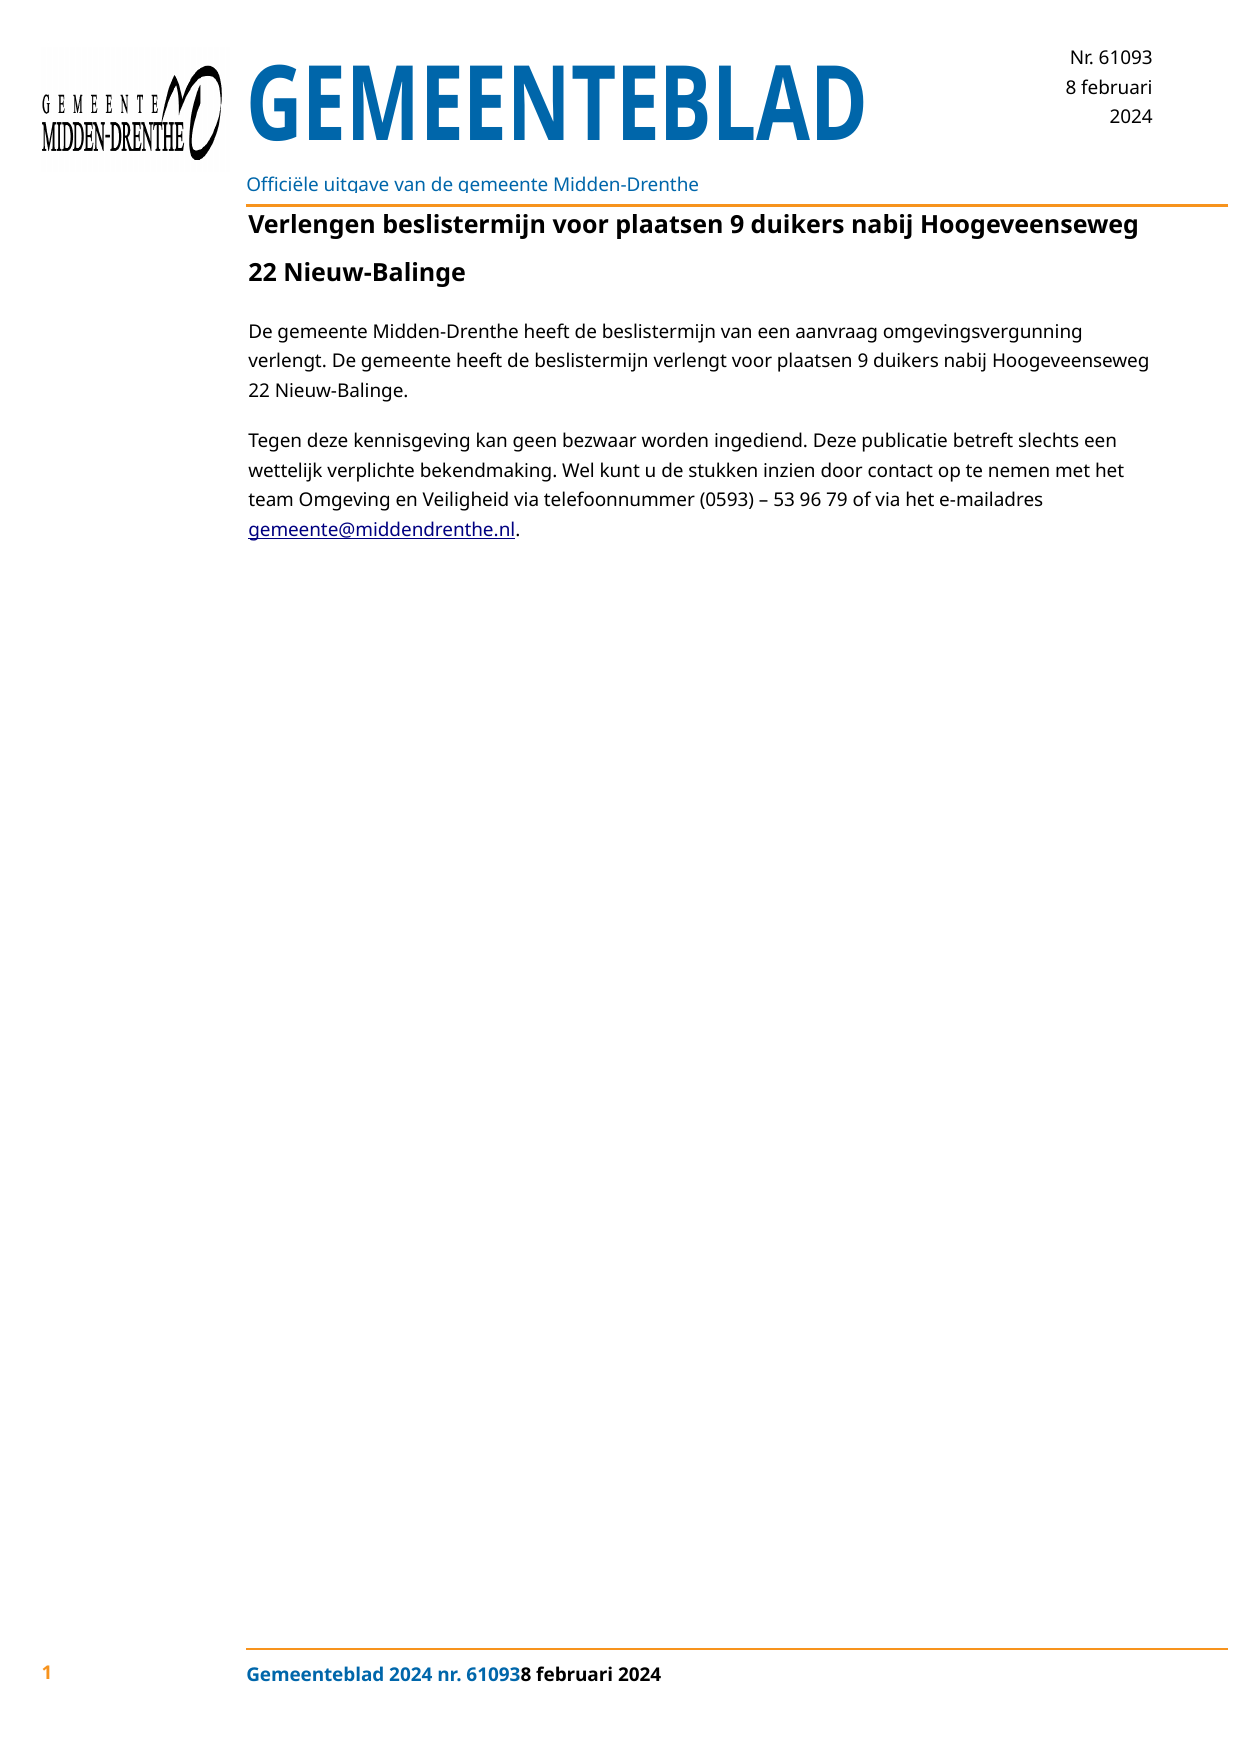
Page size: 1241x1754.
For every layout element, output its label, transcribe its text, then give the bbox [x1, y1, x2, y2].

text Verlengen beslistermijn voor plaatsen 9 duikers nabij Hoogeveenseweg 22 Nieuw-Balinge [248, 207, 1152, 288]
text Tegen deze kennisgeving kan geen bezwaar worden ingediend. Deze publicatie betreft slechts een wettelijk verplichte bekendmaking. Wel kunt u de stukken inzien door contact op te nemen met het team Omgeving en Veiligheid via telefoonnummer (0593) – 53 96 79 of via het e-mailadres gemeente@middendrenthe.nl. [248, 427, 1152, 542]
picture [41, 47, 231, 172]
text De gemeente Midden-Drenthe heeft de beslistermijn van een aanvraag omgevingsvergunning verlengt. De gemeente heeft de beslistermijn verlengt voor plaatsen 9 duikers nabij Hoogeveenseweg 22 Nieuw-Balinge. [248, 318, 1152, 403]
